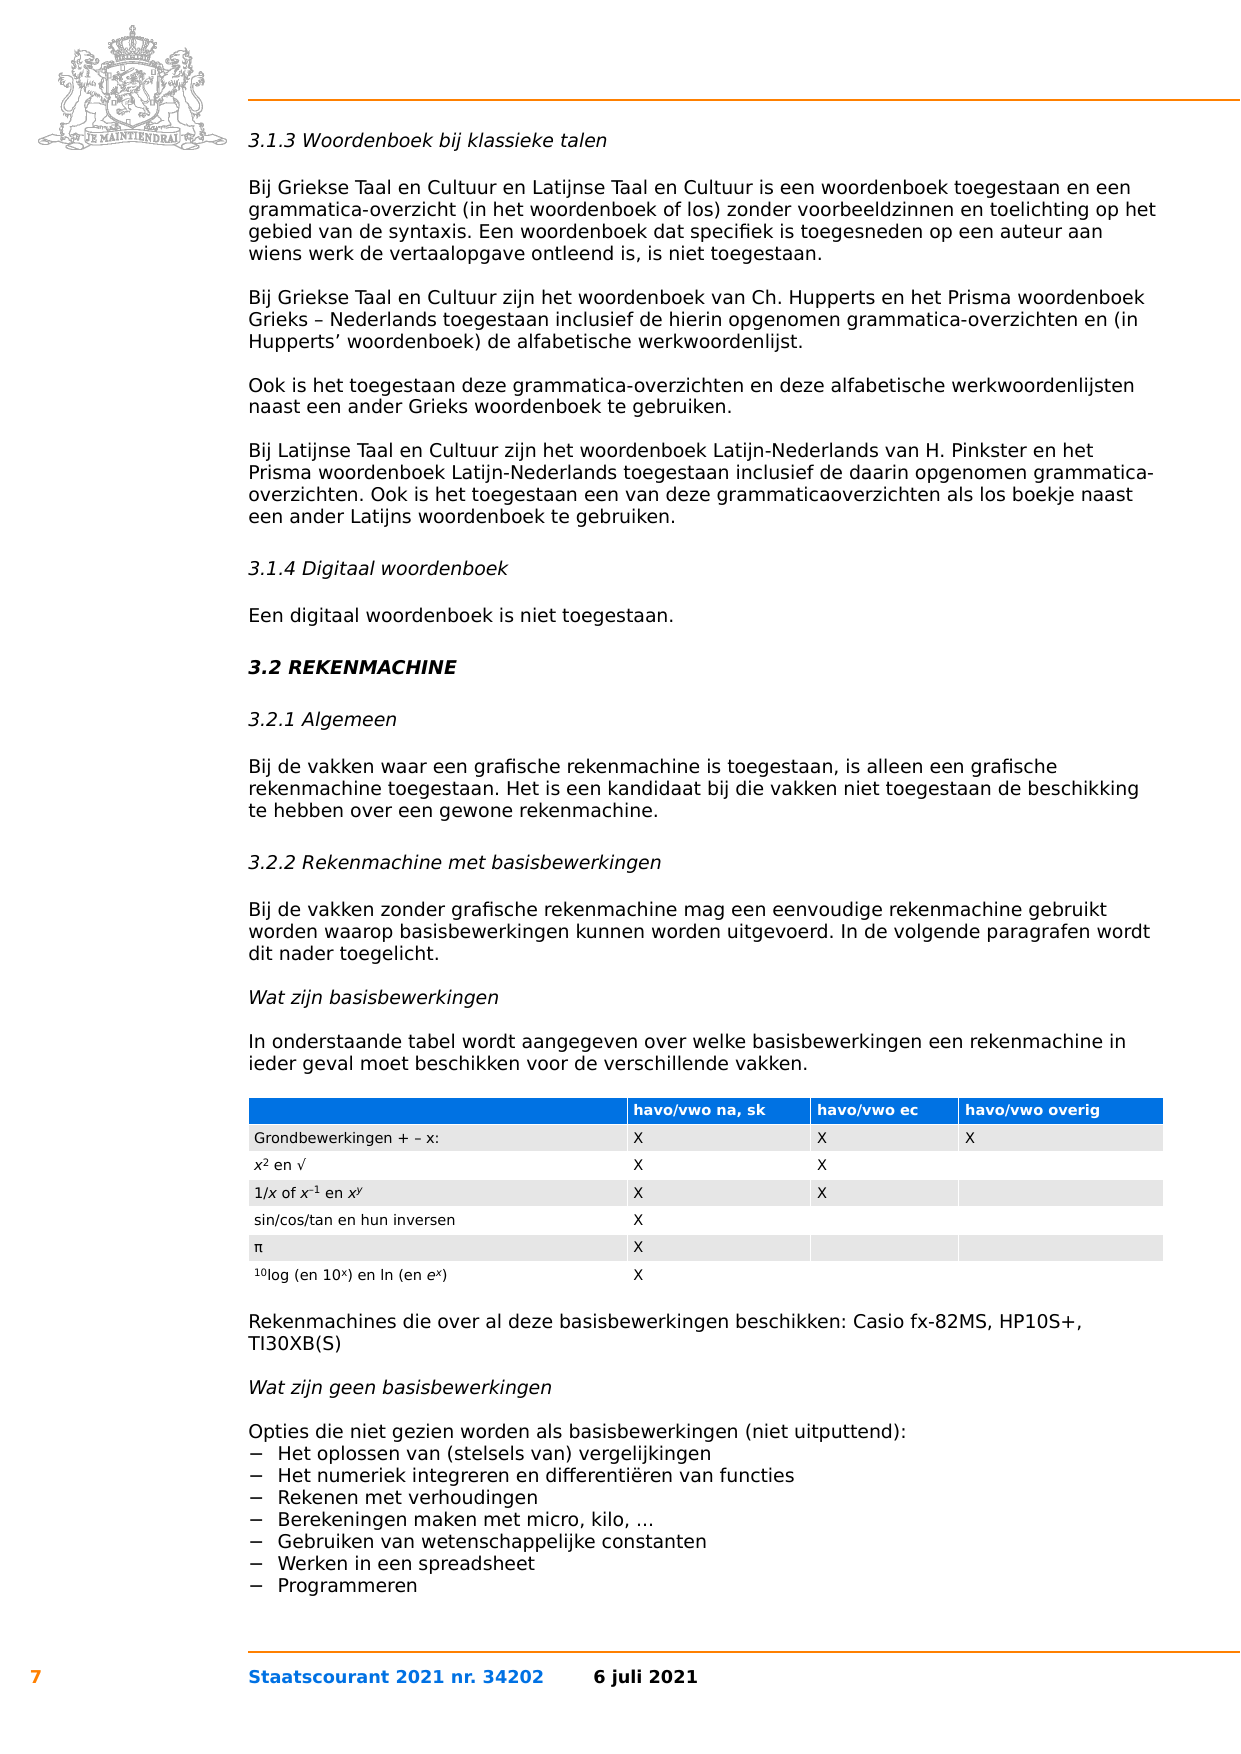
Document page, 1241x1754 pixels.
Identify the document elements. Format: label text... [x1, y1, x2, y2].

table_cell [959, 1180, 1163, 1206]
text Bij Griekse Taal en Cultuur zijn het woordenboek van Ch. Hupperts en het Prisma woordenboek Grieks – Nederlands toegestaan inclusief de hierin opgenomen grammatica-overzichten en (in Hupperts’ woordenboek) de alfabetische werkwoordenlijst. [248, 287, 1163, 353]
text Bij de vakken waar een grafische rekenmachine is toegestaan, is alleen een grafische rekenmachine toegestaan. Het is een kandidaat bij die vakken niet toegestaan de beschikking te hebben over een gewone rekenmachine. [248, 756, 1163, 822]
table_cell x2 en √ [249, 1153, 627, 1179]
table_cell X [628, 1207, 810, 1233]
table_cell 10log (en 10x) en ln (en ex) [249, 1262, 627, 1288]
text In onderstaande tabel wordt aangegeven over welke basisbewerkingen een rekenmachine in ieder geval moet beschikken voor de verschillende vakken. [248, 1031, 1163, 1075]
table_cell X [628, 1125, 810, 1151]
subtitle 3.2.1 Algemeen [248, 709, 1163, 731]
subtitle 3.1.3 Woordenboek bij klassieke talen [248, 130, 1163, 152]
table_cell X [811, 1125, 958, 1151]
table_cell [959, 1207, 1163, 1233]
text Opties die niet gezien worden als basisbewerkingen (niet uitputtend): [248, 1421, 1163, 1443]
text − Het numeriek integreren en differentiëren van functies [248, 1465, 1163, 1487]
table_cell 1/x of x–1 en xy [249, 1180, 627, 1206]
text − Berekeningen maken met micro, kilo, ... [248, 1509, 1163, 1531]
table_cell [959, 1262, 1163, 1288]
text − Werken in een spreadsheet [248, 1553, 1163, 1575]
text − Het oplossen van (stelsels van) vergelijkingen [248, 1443, 1163, 1465]
table_cell X [811, 1153, 958, 1179]
text Bij Griekse Taal en Cultuur en Latijnse Taal en Cultuur is een woordenboek toegestaan en een grammatica-overzicht (in het woordenboek of los) zonder voorbeeldzinnen en toelichting op het gebied van de syntaxis. Een woordenboek dat specifiek is toegesneden op een auteur aan wiens werk de vertaalopgave ontleend is, is niet toegestaan. [248, 177, 1163, 265]
table_cell X [628, 1262, 810, 1288]
table_cell X [811, 1180, 958, 1206]
subtitle 3.2.2 Rekenmachine met basisbewerkingen [248, 852, 1163, 874]
text Ook is het toegestaan deze grammatica-overzichten en deze alfabetische werkwoordenlijsten naast een ander Grieks woordenboek te gebruiken. [248, 374, 1163, 418]
subtitle 3.1.4 Digitaal woordenboek [248, 558, 1163, 580]
picture [38, 25, 227, 150]
table_cell Grondbewerkingen + – x: [249, 1125, 627, 1151]
table_cell X [959, 1125, 1163, 1151]
table_cell X [628, 1180, 810, 1206]
table_header havo/vwo na, sk [628, 1098, 810, 1124]
text Bij Latijnse Taal en Cultuur zijn het woordenboek Latijn-Nederlands van H. Pinkster en het Prisma woordenboek Latijn-Nederlands toegestaan inclusief de daarin opgenomen grammatica-overzichten. Ook is het toegestaan een van deze grammaticaoverzichten als los boekje naast een ander Latijns woordenboek te gebruiken. [248, 440, 1163, 528]
subtitle 3.2 REKENMACHINE [248, 657, 1163, 679]
text Een digitaal woordenboek is niet toegestaan. [248, 605, 1163, 627]
table_cell X [628, 1153, 810, 1179]
table_cell [811, 1262, 958, 1288]
subtitle Wat zijn geen basisbewerkingen [248, 1377, 1163, 1399]
table_header [249, 1098, 627, 1124]
text − Rekenen met verhoudingen [248, 1487, 1163, 1509]
table_cell X [628, 1235, 810, 1261]
table_cell [959, 1235, 1163, 1261]
table_cell [811, 1207, 958, 1233]
text Rekenmachines die over al deze basisbewerkingen beschikken: Casio fx-82MS, HP10S+, TI30XB(S) [248, 1311, 1163, 1355]
table_cell π [249, 1235, 627, 1261]
text − Gebruiken van wetenschappelijke constanten [248, 1531, 1163, 1553]
text − Programmeren [248, 1575, 1163, 1597]
subtitle Wat zijn basisbewerkingen [248, 987, 1163, 1009]
table_header havo/vwo ec [811, 1098, 958, 1124]
table_cell [959, 1153, 1163, 1179]
table_cell sin/cos/tan en hun inversen [249, 1207, 627, 1233]
text Bij de vakken zonder grafische rekenmachine mag een eenvoudige rekenmachine gebruikt worden waarop basisbewerkingen kunnen worden uitgevoerd. In de volgende paragrafen wordt dit nader toegelicht. [248, 899, 1163, 965]
table_header havo/vwo overig [959, 1098, 1163, 1124]
table_cell [811, 1235, 958, 1261]
